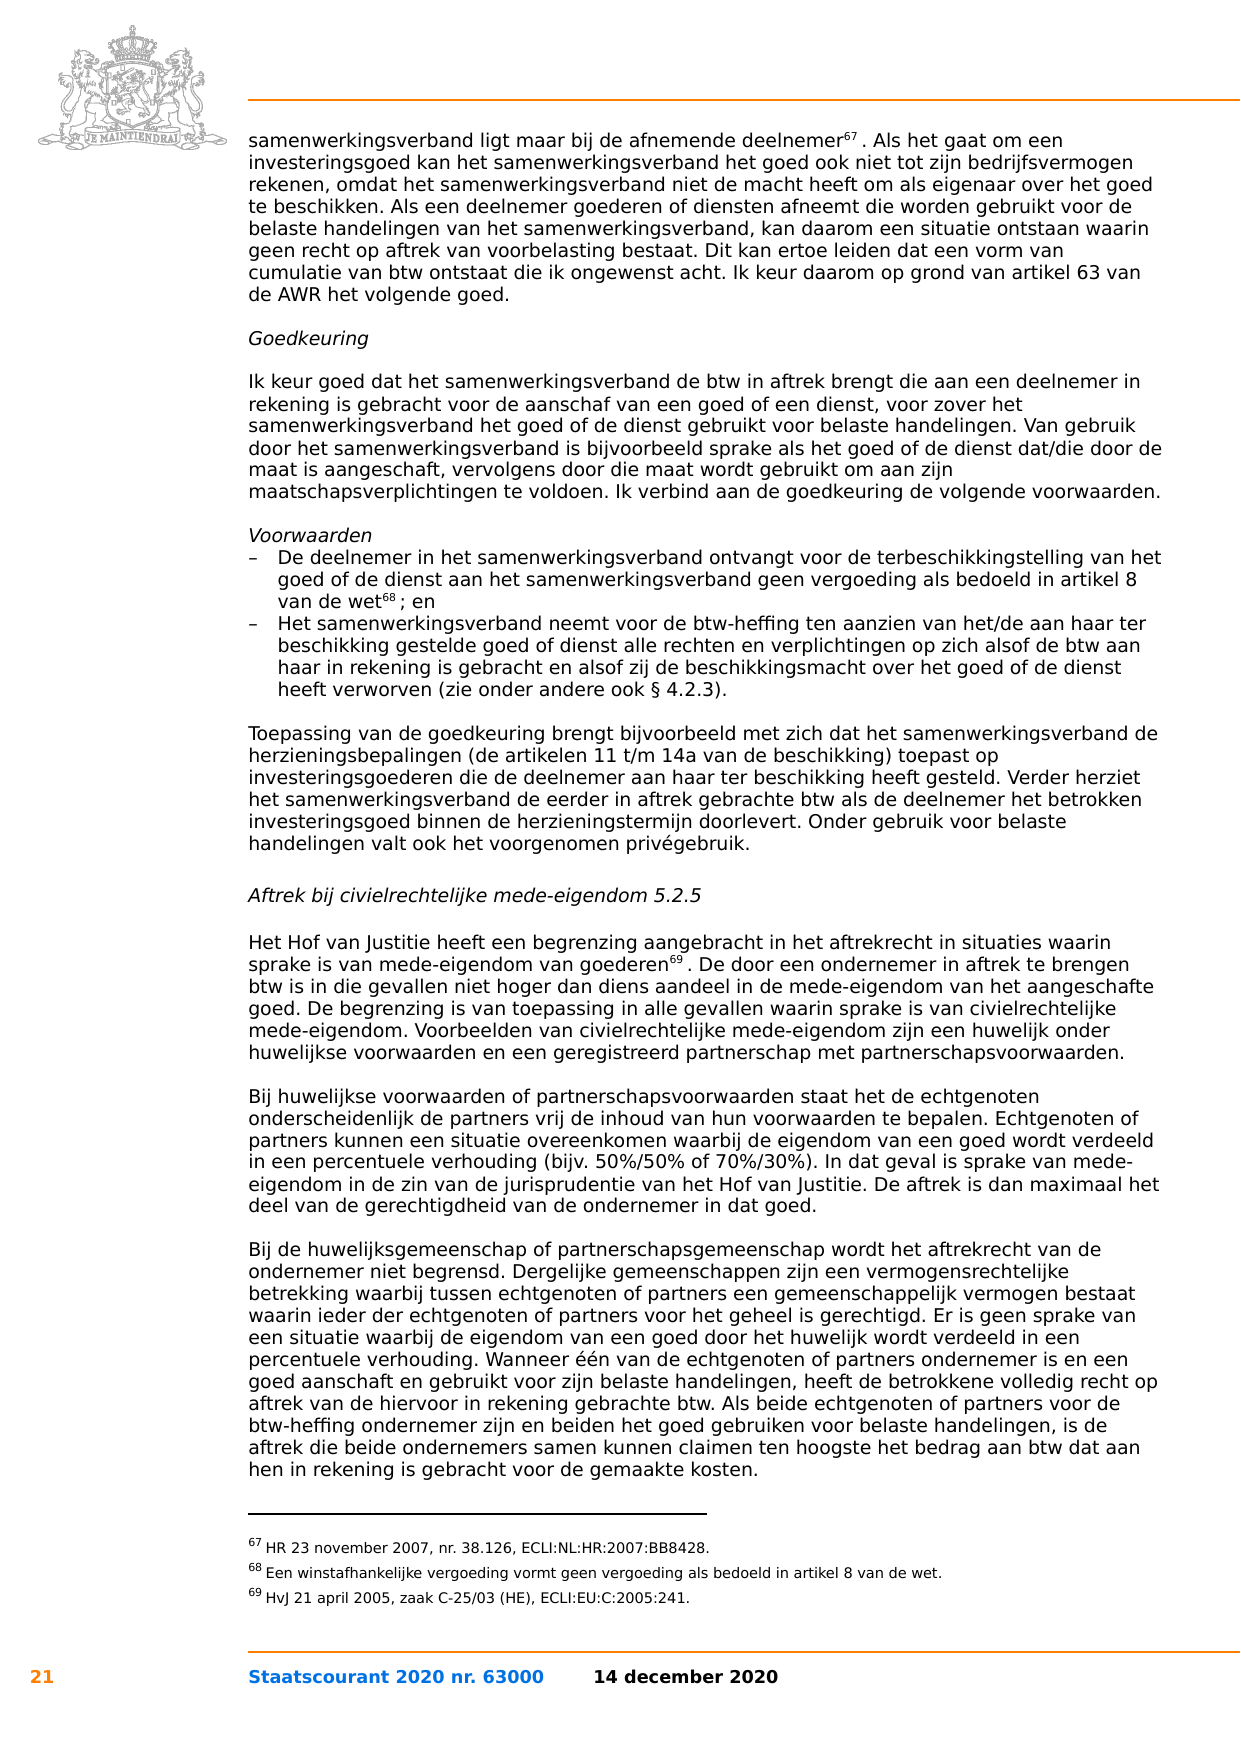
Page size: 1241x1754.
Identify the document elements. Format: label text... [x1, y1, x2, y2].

text Het Hof van Justitie heeft een begrenzing aangebracht in het aftrekrecht in situaties waarin sprake is van mede-eigendom van goederen. De door een ondernemer in aftrek te brengen btw is in die gevallen niet hoger dan diens aandeel in de mede-eigendom van het aangeschafte goed. De begrenzing is van toepassing in alle gevallen waarin sprake is van civielrechtelijke mede-eigendom. Voorbeelden van civielrechtelijke mede-eigendom zijn een huwelijk onder huwelijkse voorwaarden en een geregistreerd partnerschap met partnerschapsvoorwaarden. [248, 932, 1163, 1064]
text Een winstafhankelijke vergoeding vormt geen vergoeding als bedoeld in artikel 8 van de wet. [248, 1561, 1163, 1583]
text – Het samenwerkingsverband neemt voor de btw-heffing ten aanzien van het/de aan haar ter beschikking gestelde goed of dienst alle rechten en verplichtingen op zich alsof de btw aan haar in rekening is gebracht en alsof zij de beschikkingsmacht over het goed of de dienst heeft verworven (zie onder andere ook § 4.2.3). [248, 613, 1163, 701]
subtitle Goedkeuring [248, 328, 1163, 349]
subtitle Aftrek bij civielrechtelijke mede-eigendom 5.2.5 [248, 885, 1163, 907]
text Bij de huwelijksgemeenschap of partnerschapsgemeenschap wordt het aftrekrecht van de ondernemer niet begrensd. Dergelijke gemeenschappen zijn een vermogensrechtelijke betrekking waarbij tussen echtgenoten of partners een gemeenschappelijk vermogen bestaat waarin ieder der echtgenoten of partners voor het geheel is gerechtigd. Er is geen sprake van een situatie waarbij de eigendom van een goed door het huwelijk wordt verdeeld in een percentuele verhouding. Wanneer één van de echtgenoten of partners ondernemer is en een goed aanschaft en gebruikt voor zijn belaste handelingen, heeft de betrokkene volledig recht op aftrek van de hiervoor in rekening gebrachte btw. Als beide echtgenoten of partners voor de btw-heffing ondernemer zijn en beiden het goed gebruiken voor belaste handelingen, is de aftrek die beide ondernemers samen kunnen claimen ten hoogste het bedrag aan btw dat aan hen in rekening is gebracht voor de gemaakte kosten. [248, 1239, 1163, 1481]
picture [38, 25, 227, 150]
text Toepassing van de goedkeuring brengt bijvoorbeeld met zich dat het samenwerkingsverband de herzieningsbepalingen (de artikelen 11 t/m 14a van de beschikking) toepast op investeringsgoederen die de deelnemer aan haar ter beschikking heeft gesteld. Verder herziet het samenwerkingsverband de eerder in aftrek gebrachte btw als de deelnemer het betrokken investeringsgoed binnen de herzieningstermijn doorlevert. Onder gebruik voor belaste handelingen valt ook het voorgenomen privégebruik. [248, 723, 1163, 855]
text – De deelnemer in het samenwerkingsverband ontvangt voor de terbeschikkingstelling van het goed of de dienst aan het samenwerkingsverband geen vergoeding als bedoeld in artikel 8 van de wet; en [248, 547, 1163, 613]
text HvJ 21 april 2005, zaak C-25/03 (HE), ECLI:EU:C:2005:241. [248, 1586, 1163, 1608]
text Bij huwelijkse voorwaarden of partnerschapsvoorwaarden staat het de echtgenoten onderscheidenlijk de partners vrij de inhoud van hun voorwaarden te bepalen. Echtgenoten of partners kunnen een situatie overeenkomen waarbij de eigendom van een goed wordt verdeeld in een percentuele verhouding (bijv. 50%/50% of 70%/30%). In dat geval is sprake van mede-eigendom in de zin van de jurisprudentie van het Hof van Justitie. De aftrek is dan maximaal het deel van de gerechtigdheid van de ondernemer in dat goed. [248, 1086, 1163, 1217]
subtitle Voorwaarden [248, 525, 1163, 547]
text HR 23 november 2007, nr. 38.126, ECLI:NL:HR:2007:BB8428. [248, 1536, 1163, 1558]
text samenwerkingsverband ligt maar bij de afnemende deelnemer. Als het gaat om een investeringsgoed kan het samenwerkingsverband het goed ook niet tot zijn bedrijfsvermogen rekenen, omdat het samenwerkingsverband niet de macht heeft om als eigenaar over het goed te beschikken. Als een deelnemer goederen of diensten afneemt die worden gebruikt voor de belaste handelingen van het samenwerkingsverband, kan daarom een situatie ontstaan waarin geen recht op aftrek van voorbelasting bestaat. Dit kan ertoe leiden dat een vorm van cumulatie van btw ontstaat die ik ongewenst acht. Ik keur daarom op grond van artikel 63 van de AWR het volgende goed. [248, 130, 1163, 306]
text Ik keur goed dat het samenwerkingsverband de btw in aftrek brengt die aan een deelnemer in rekening is gebracht voor de aanschaf van een goed of een dienst, voor zover het samenwerkingsverband het goed of de dienst gebruikt voor belaste handelingen. Van gebruik door het samenwerkingsverband is bijvoorbeeld sprake als het goed of de dienst dat/die door de maat is aangeschaft, vervolgens door die maat wordt gebruikt om aan zijn maatschapsverplichtingen te voldoen. Ik verbind aan de goedkeuring de volgende voorwaarden. [248, 371, 1163, 503]
